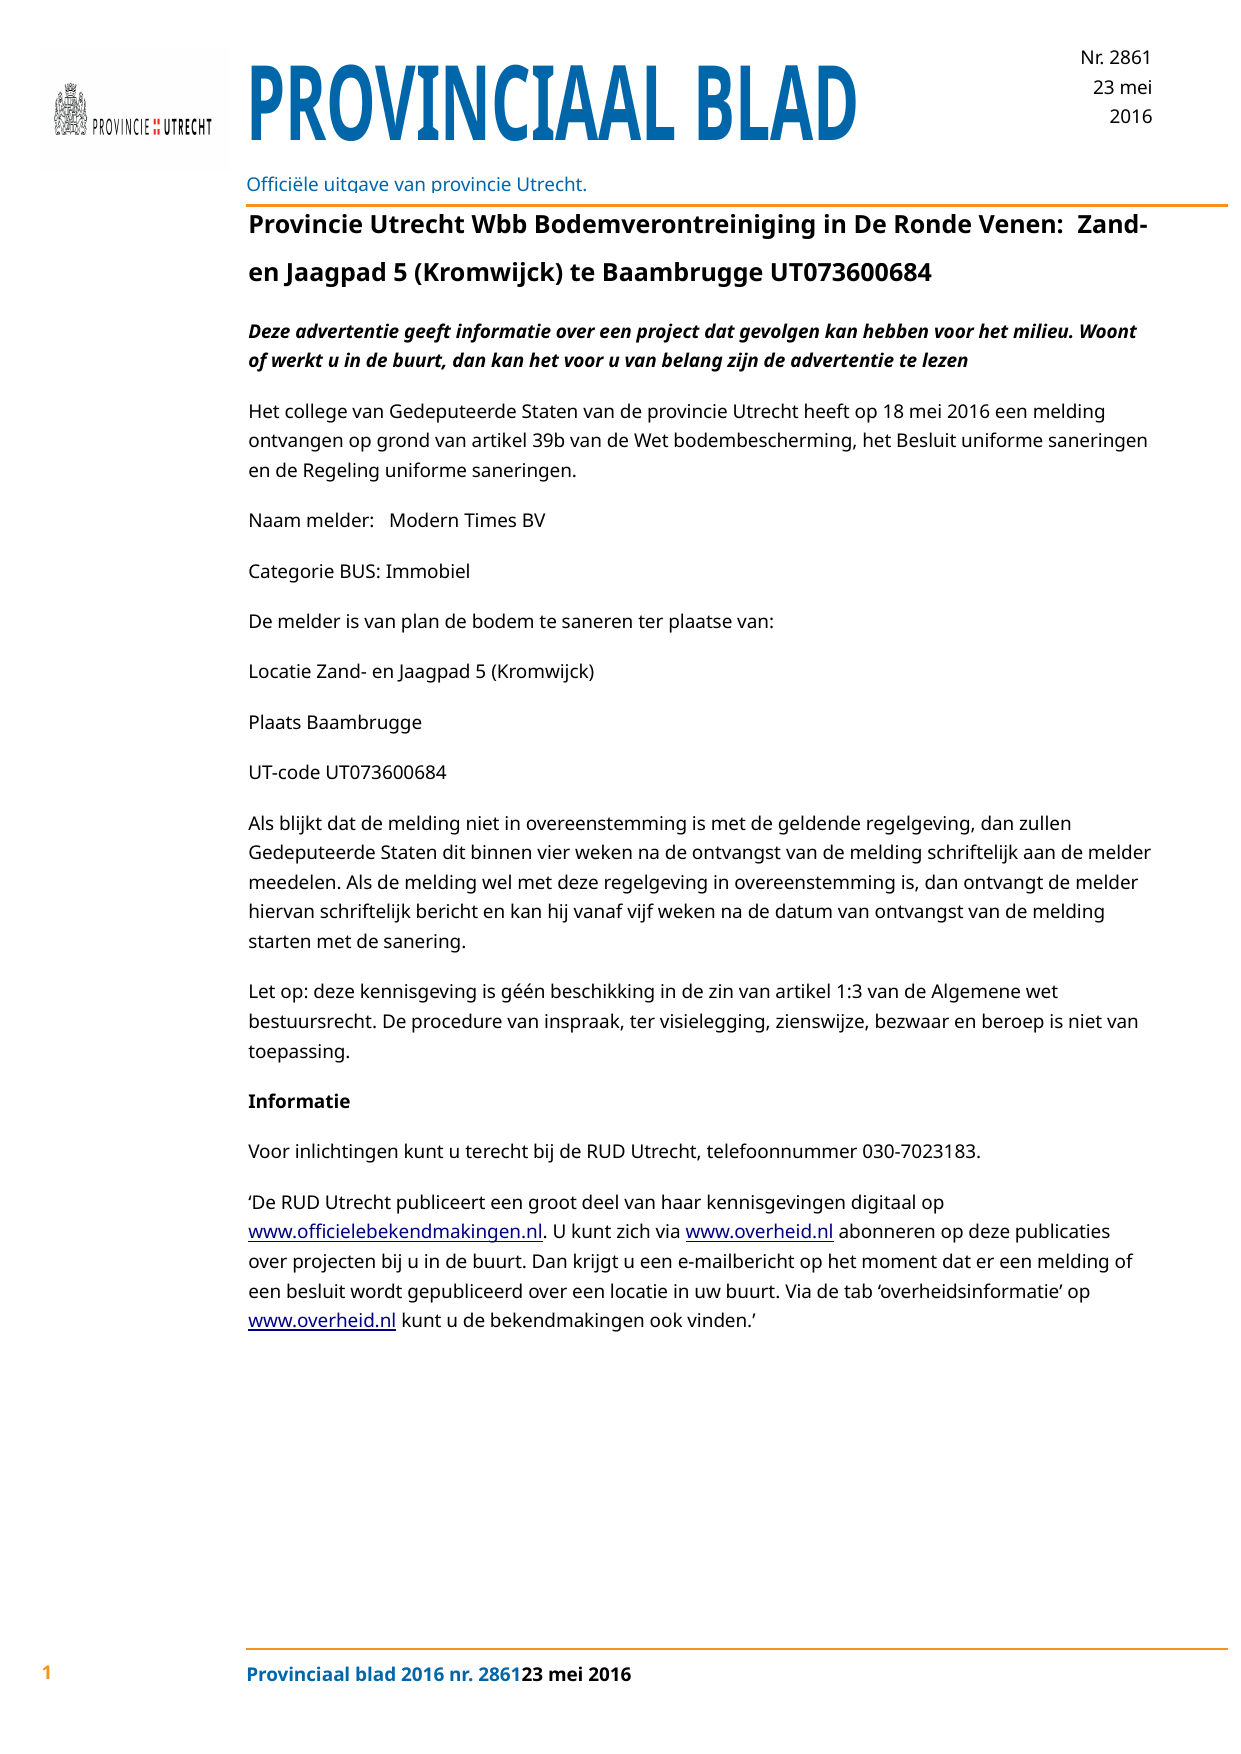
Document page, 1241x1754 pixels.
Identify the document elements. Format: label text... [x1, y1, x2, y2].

picture [41, 47, 231, 172]
text UT-code UT073600684 [248, 759, 1152, 785]
text Naam melder: Modern Times BV [248, 507, 1152, 533]
text Informatie [248, 1088, 1152, 1114]
text Categorie BUS: Immobiel [248, 558, 1152, 584]
text Plaats Baambrugge [248, 709, 1152, 735]
text De melder is van plan de bodem te saneren ter plaatse van: [248, 608, 1152, 634]
text Deze advertentie geeft informatie over een project dat gevolgen kan hebben voor het milieu. Woont of werkt u in de buurt, dan kan het voor u van belang zijn de advertentie te lezen [248, 318, 1152, 373]
text ‘De RUD Utrecht publiceert een groot deel van haar kennisgevingen digitaal op www.officielebekendmakingen.nl. U kunt zich via www.overheid.nl abonneren op deze publicaties over projecten bij u in de buurt. Dan krijgt u een e-mailbericht op het moment dat er een melding of een besluit wordt gepubliceerd over een locatie in uw buurt. Via de tab ‘overheidsinformatie’ op www.overheid.nl kunt u de bekendmakingen ook vinden.’ [248, 1189, 1152, 1333]
text Let op: deze kennisgeving is géén beschikking in de zin van artikel 1:3 van de Algemene wet bestuursrecht. De procedure van inspraak, ter visielegging, zienswijze, bezwaar en beroep is niet van toepassing. [248, 979, 1152, 1064]
text Als blijkt dat de melding niet in overeenstemming is met de geldende regelgeving, dan zullen Gedeputeerde Staten dit binnen vier weken na de ontvangst van de melding schriftelijk aan de melder meedelen. Als de melding wel met deze regelgeving in overeenstemming is, dan ontvangt de melder hiervan schriftelijk bericht en kan hij vanaf vijf weken na de datum van ontvangst van de melding starten met de sanering. [248, 810, 1152, 954]
text Het college van Gedeputeerde Staten van de provincie Utrecht heeft op 18 mei 2016 een melding ontvangen op grond van artikel 39b van de Wet bodembescherming, het Besluit uniforme saneringen en de Regeling uniforme saneringen. [248, 398, 1152, 483]
text Voor inlichtingen kunt u terecht bij de RUD Utrecht, telefoonnummer 030-7023183. [248, 1139, 1152, 1164]
text Locatie Zand- en Jaagpad 5 (Kromwijck) [248, 659, 1152, 684]
text Provincie Utrecht Wbb Bodemverontreiniging in De Ronde Venen: Zand-en Jaagpad 5 (Kromwijck) te Baambrugge UT073600684 [248, 207, 1152, 288]
